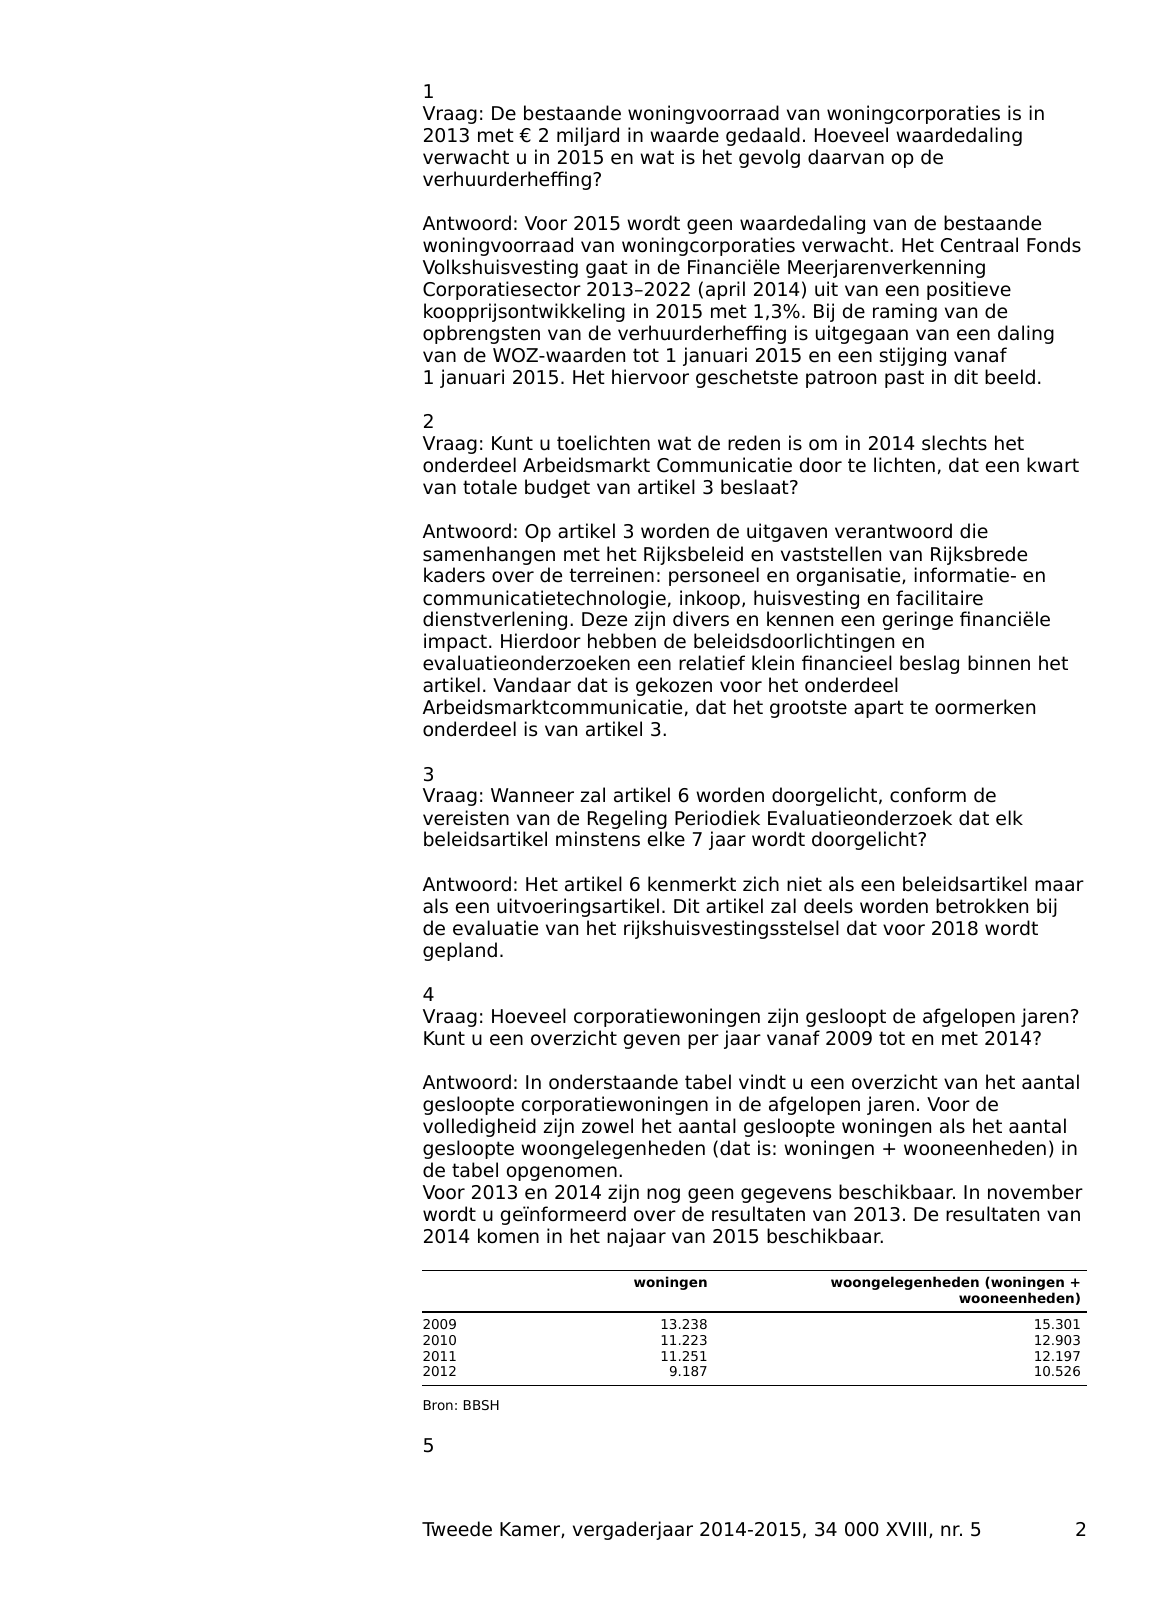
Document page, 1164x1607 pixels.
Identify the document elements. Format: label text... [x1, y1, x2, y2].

text Vraag: Wanneer zal artikel 6 worden doorgelicht, conform de vereisten van de Regeling Periodiek Evaluatieonderzoek dat elk beleidsartikel minstens elke 7 jaar wordt doorgelicht? [422, 785, 1087, 851]
text Vraag: Kunt u toelichten wat de reden is om in 2014 slechts het onderdeel Arbeidsmarkt Communicatie door te lichten, dat een kwart van totale budget van artikel 3 beslaat? [422, 433, 1087, 499]
table_cell 12.903 [714, 1333, 1087, 1348]
table_cell 11.251 [548, 1349, 713, 1364]
text Vraag: Hoeveel corporatiewoningen zijn gesloopt de afgelopen jaren? Kunt u een overzicht geven per jaar vanaf 2009 tot en met 2014? [422, 1006, 1087, 1049]
table_cell 2011 [422, 1349, 548, 1364]
table_header [422, 1271, 548, 1311]
table_cell 2009 [422, 1313, 548, 1333]
table_header woningen [548, 1271, 713, 1311]
table_cell 15.301 [714, 1313, 1087, 1333]
text 3 [422, 763, 1087, 785]
text Voor 2013 en 2014 zijn nog geen gegevens beschikbaar. In november wordt u geïnformeerd over de resultaten van 2013. De resultaten van 2014 komen in het najaar van 2015 beschikbaar. [422, 1182, 1087, 1248]
text 4 [422, 984, 1087, 1006]
table_header woongelegenheden (woningen + wooneenheden) [714, 1271, 1087, 1311]
table_cell 13.238 [548, 1313, 713, 1333]
table_cell 2010 [422, 1333, 548, 1348]
text 1 [422, 81, 1087, 103]
text 2 [422, 411, 1087, 433]
text 5 [422, 1435, 1087, 1457]
table_cell 9.187 [548, 1364, 713, 1385]
text Antwoord: In onderstaande tabel vindt u een overzicht van het aantal gesloopte corporatiewoningen in de afgelopen jaren. Voor de volledigheid zijn zowel het aantal gesloopte woningen als het aantal gesloopte woongelegenheden (dat is: woningen + wooneenheden) in de tabel opgenomen. [422, 1072, 1087, 1182]
text Antwoord: Het artikel 6 kenmerkt zich niet als een beleidsartikel maar als een uitvoeringsartikel. Dit artikel zal deels worden betrokken bij de evaluatie van het rijkshuisvestingsstelsel dat voor 2018 wordt gepland. [422, 873, 1087, 961]
table_cell 10.526 [714, 1364, 1087, 1385]
table_cell 11.223 [548, 1333, 713, 1348]
table_cell 12.197 [714, 1349, 1087, 1364]
table_cell 2012 [422, 1364, 548, 1385]
table_cell Bron: BBSH [422, 1386, 1087, 1413]
text Antwoord: Op artikel 3 worden de uitgaven verantwoord die samenhangen met het Rijksbeleid en vaststellen van Rijksbrede kaders over de terreinen: personeel en organisatie, informatie- en communicatietechnologie, inkoop, huisvesting en facilitaire dienstverlening. Deze zijn divers en kennen een geringe financiële impact. Hierdoor hebben de beleidsdoorlichtingen en evaluatieonderzoeken een relatief klein financieel beslag binnen het artikel. Vandaar dat is gekozen voor het onderdeel Arbeidsmarktcommunicatie, dat het grootste apart te oormerken onderdeel is van artikel 3. [422, 521, 1087, 741]
text Vraag: De bestaande woningvoorraad van woningcorporaties is in 2013 met € 2 miljard in waarde gedaald. Hoeveel waardedaling verwacht u in 2015 en wat is het gevolg daarvan op de verhuurderheffing? [422, 103, 1087, 191]
text Antwoord: Voor 2015 wordt geen waardedaling van de bestaande woningvoorraad van woningcorporaties verwacht. Het Centraal Fonds Volkshuisvesting gaat in de Financiële Meerjarenverkenning Corporatiesector 2013–2022 (april 2014) uit van een positieve koopprijsontwikkeling in 2015 met 1,3%. Bij de raming van de opbrengsten van de verhuurderheffing is uitgegaan van een daling van de WOZ-waarden tot 1 januari 2015 en een stijging vanaf 1 januari 2015. Het hiervoor geschetste patroon past in dit beeld. [422, 213, 1087, 389]
